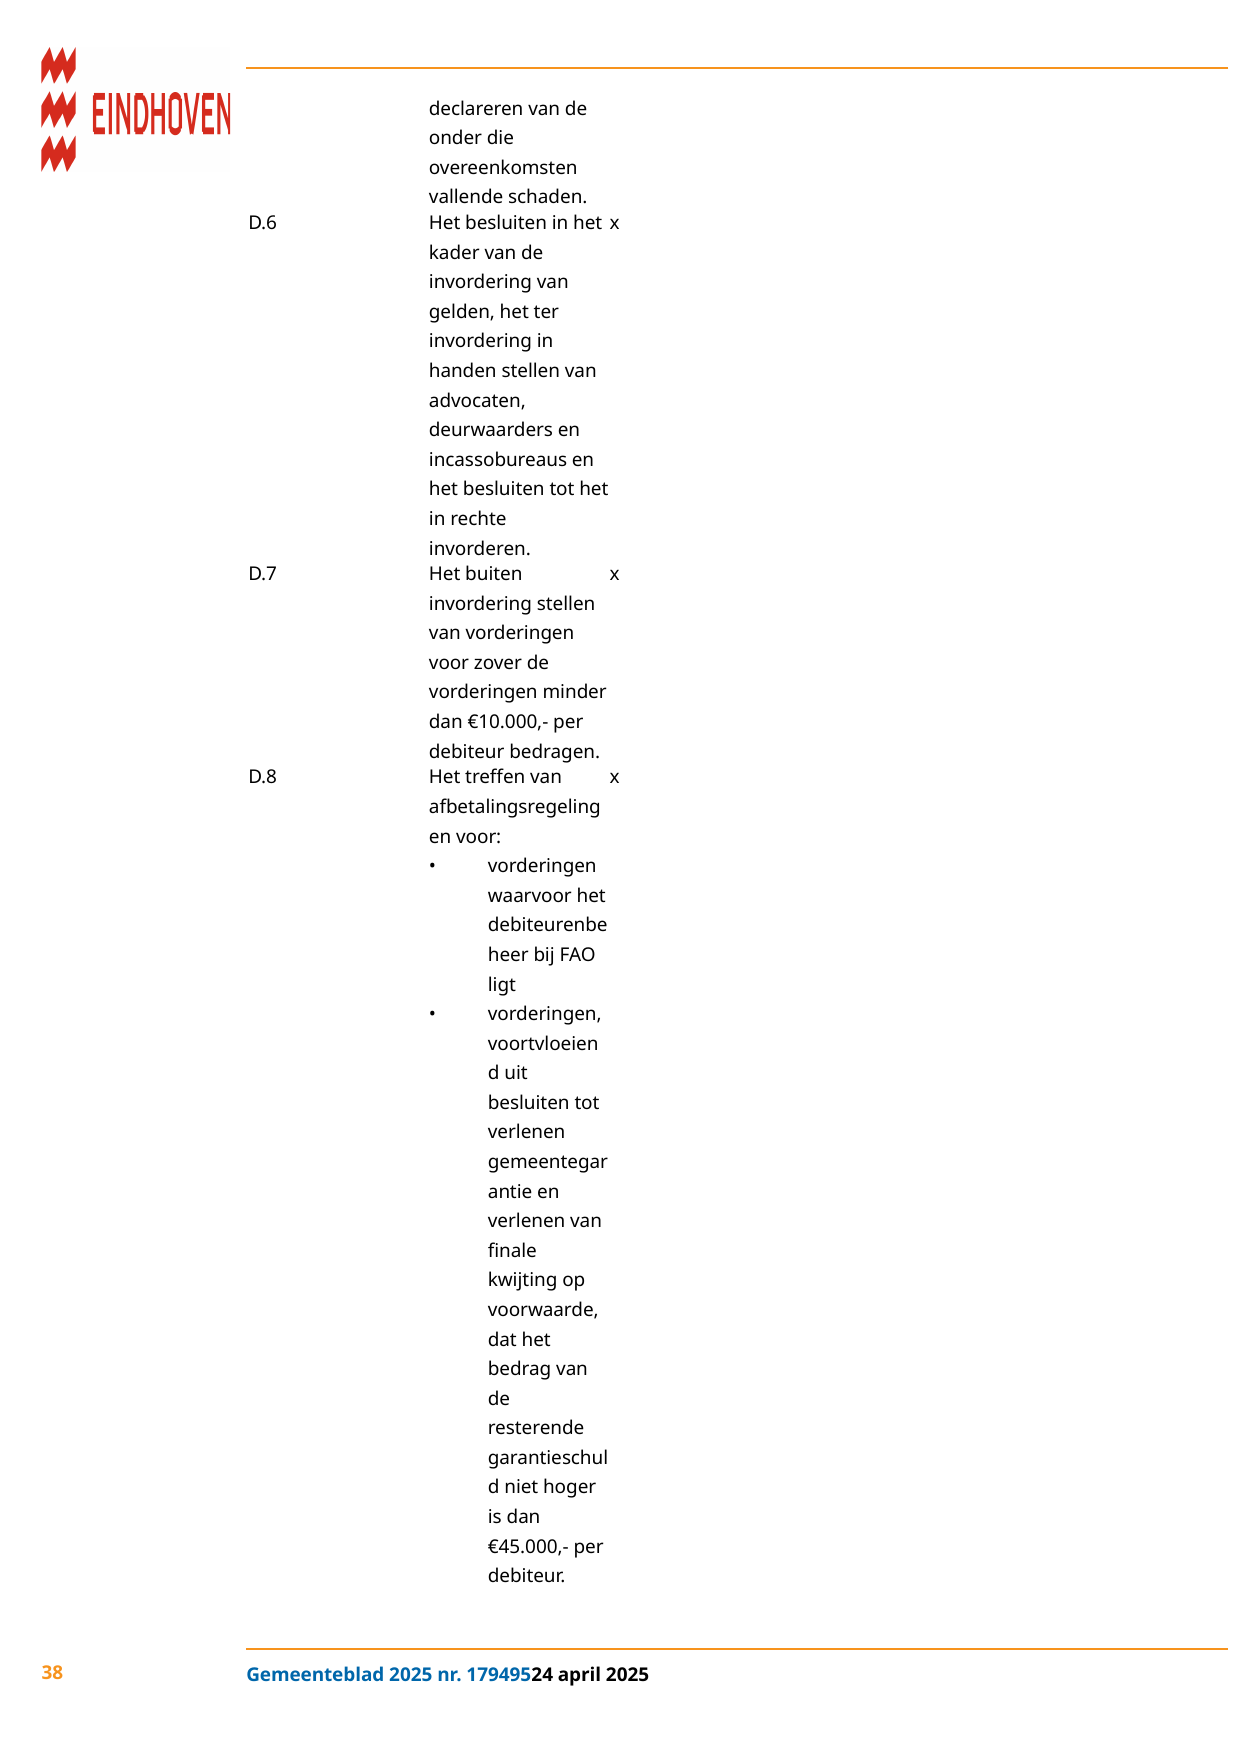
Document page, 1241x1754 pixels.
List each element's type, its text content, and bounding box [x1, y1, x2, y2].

table_cell [971, 560, 1152, 764]
table_cell Het treffen van afbetalingsregelingen voor: vorderingen waarvoor het debiteurenbeheer bij FAO ligt vorderingen, voortvloeiend uit besluiten tot verlenen gemeentegarantie en verlenen van finale kwijting op voorwaarde, dat het bedrag van de resterende garantieschuld niet hoger is dan €45.000,- per debiteur. [429, 764, 609, 1588]
table_cell Het buiten invordering stellen van vorderingen voor zover de vorderingen minder dan €10.000,- per debiteur bedragen. [429, 560, 609, 764]
table_cell [971, 95, 1152, 209]
table_cell [790, 560, 971, 764]
table_cell x [609, 209, 790, 560]
table_cell x [609, 764, 790, 1588]
table_cell Het besluiten in het kader van de invordering van gelden, het ter invordering in handen stellen van advocaten, deurwaarders en incassobureaus en het besluiten tot het in rechte invorderen. [429, 209, 609, 560]
table_cell [609, 95, 790, 209]
picture [41, 47, 231, 172]
table_cell [248, 95, 429, 209]
table_cell x [609, 560, 790, 764]
table_cell [790, 764, 971, 1588]
table_cell [971, 209, 1152, 560]
table_cell [790, 95, 971, 209]
table_cell declareren van de onder die overeenkomsten vallende schaden. [429, 95, 609, 209]
table_cell D.6 [248, 209, 429, 560]
table_cell [971, 764, 1152, 1588]
table_cell [790, 209, 971, 560]
table_cell D.8 [248, 764, 429, 1588]
table_cell D.7 [248, 560, 429, 764]
